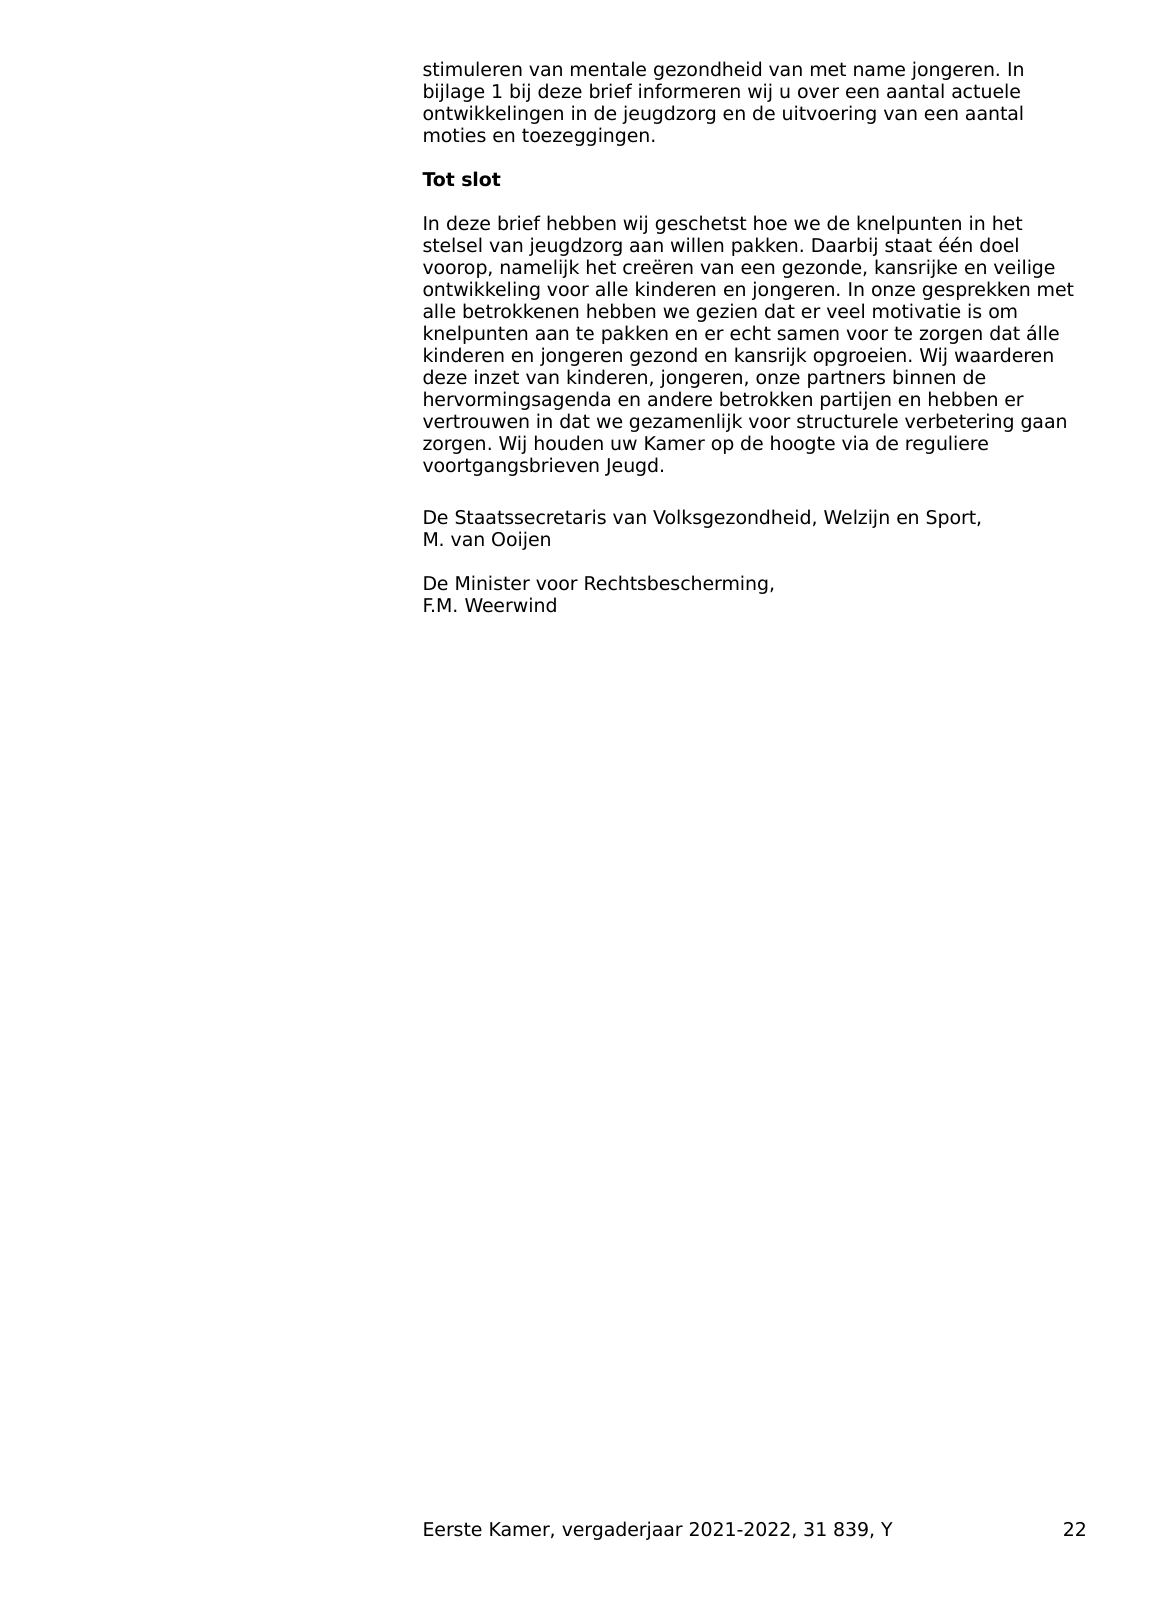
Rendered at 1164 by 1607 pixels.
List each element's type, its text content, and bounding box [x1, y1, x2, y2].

text stimuleren van mentale gezondheid van met name jongeren. In bijlage 1 bij deze brief informeren wij u over een aantal actuele ontwikkelingen in de jeugdzorg en de uitvoering van een aantal moties en toezeggingen. [422, 59, 1087, 147]
text De Minister voor Rechtsbescherming, F.M. Weerwind [422, 573, 1087, 617]
text In deze brief hebben wij geschetst hoe we de knelpunten in het stelsel van jeugdzorg aan willen pakken. Daarbij staat één doel voorop, namelijk het creëren van een gezonde, kansrijke en veilige ontwikkeling voor alle kinderen en jongeren. In onze gesprekken met alle betrokkenen hebben we gezien dat er veel motivatie is om knelpunten aan te pakken en er echt samen voor te zorgen dat álle kinderen en jongeren gezond en kansrijk opgroeien. Wij waarderen deze inzet van kinderen, jongeren, onze partners binnen de hervormingsagenda en andere betrokken partijen en hebben er vertrouwen in dat we gezamenlijk voor structurele verbetering gaan zorgen. Wij houden uw Kamer op de hoogte via de reguliere voortgangsbrieven Jeugd. [422, 213, 1087, 477]
subtitle Tot slot [422, 169, 1087, 191]
text De Staatssecretaris van Volksgezondheid, Welzijn en Sport, M. van Ooijen [422, 507, 1087, 551]
